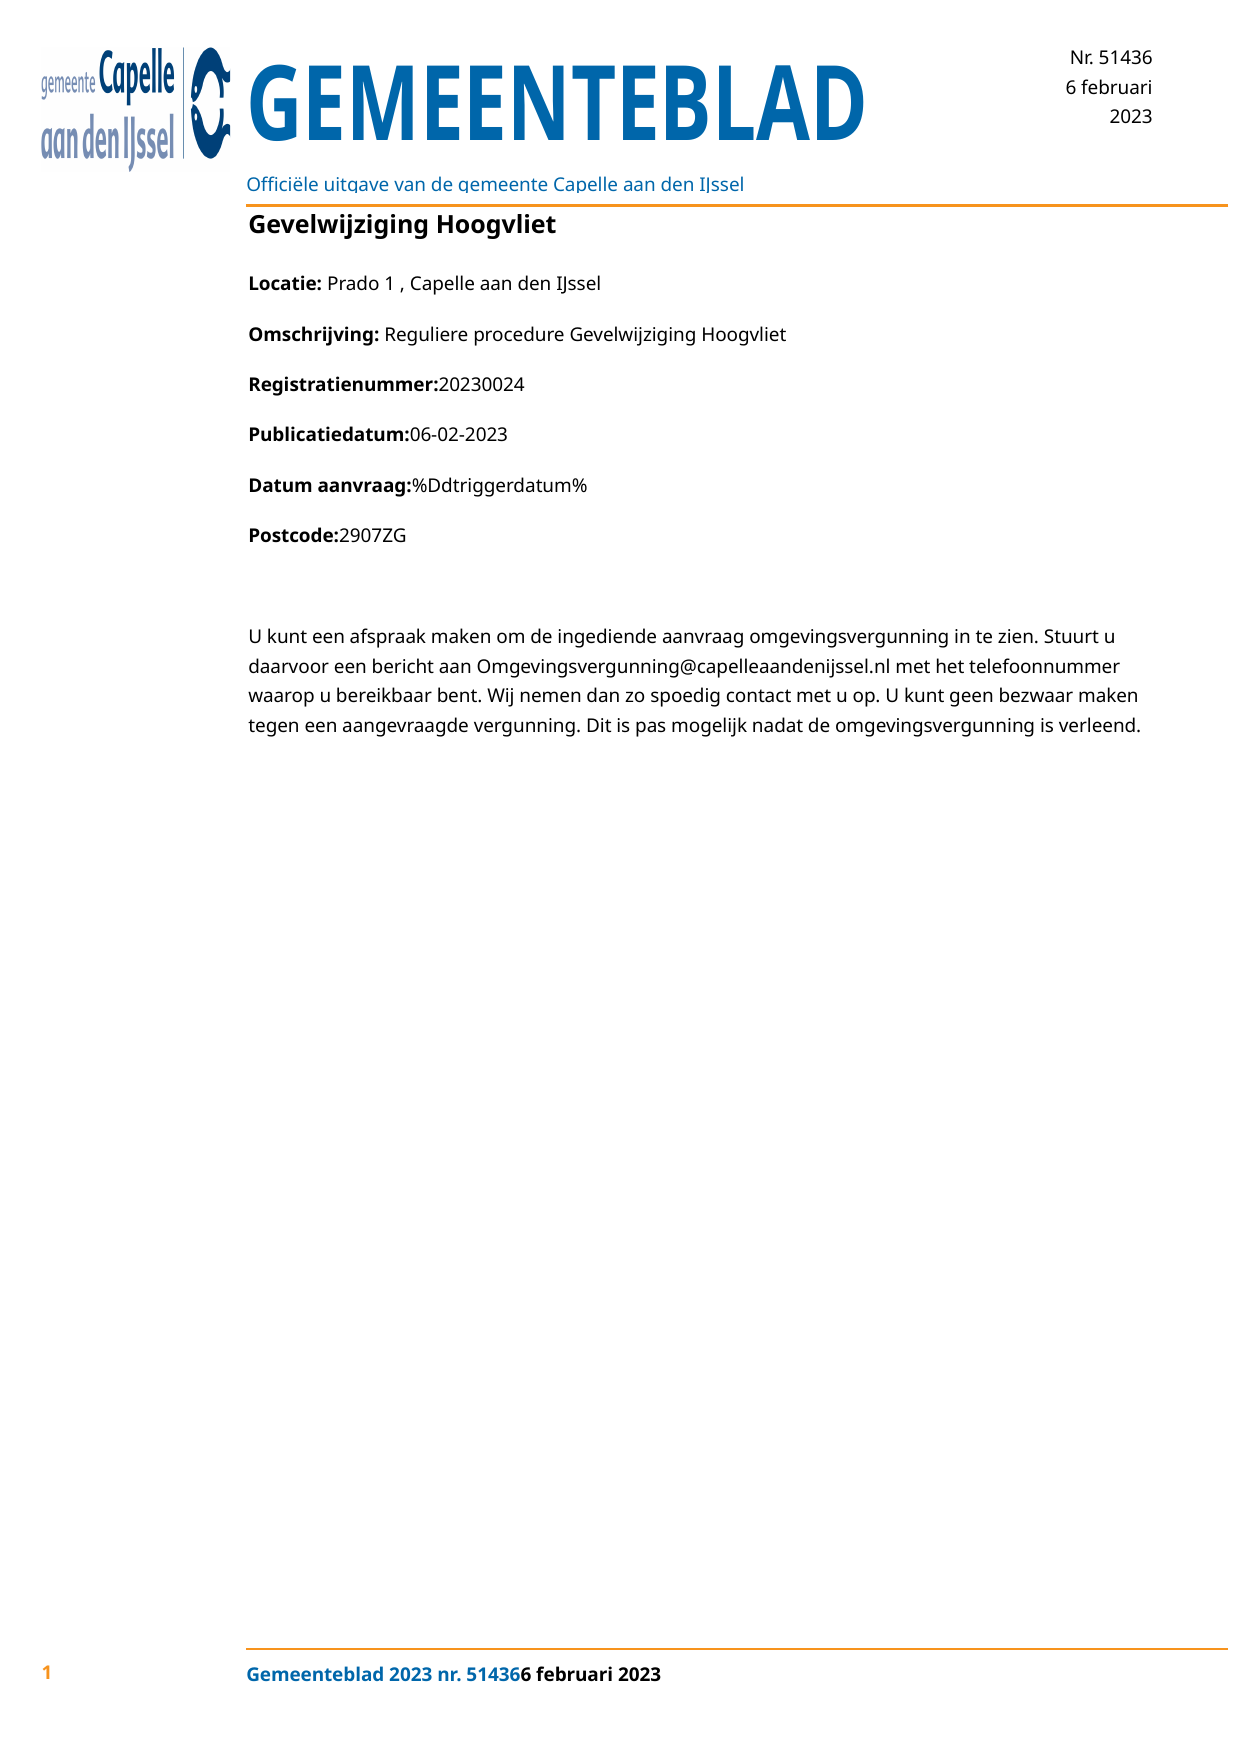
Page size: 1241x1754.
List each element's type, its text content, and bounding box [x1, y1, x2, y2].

text Gevelwijziging Hoogvliet [248, 207, 1152, 241]
text Datum aanvraag:%Ddtriggerdatum% [248, 472, 1152, 498]
text Locatie: Prado 1 , Capelle aan den IJssel [248, 270, 1152, 296]
text Registratienummer:20230024 [248, 371, 1152, 397]
text U kunt een afspraak maken om de ingediende aanvraag omgevingsvergunning in te zien. Stuurt u daarvoor een bericht aan Omgevingsvergunning@capelleaandenijssel.nl met het telefoonnummer waarop u bereikbaar bent. Wij nemen dan zo spoedig contact met u op. U kunt geen bezwaar maken tegen een aangevraagde vergunning. Dit is pas mogelijk nadat de omgevingsvergunning is verleend. [248, 623, 1152, 738]
text Publicatiedatum:06-02-2023 [248, 422, 1152, 447]
picture [41, 47, 231, 172]
text Postcode:2907ZG [248, 522, 1152, 548]
text Omschrijving: Reguliere procedure Gevelwijziging Hoogvliet [248, 321, 1152, 346]
